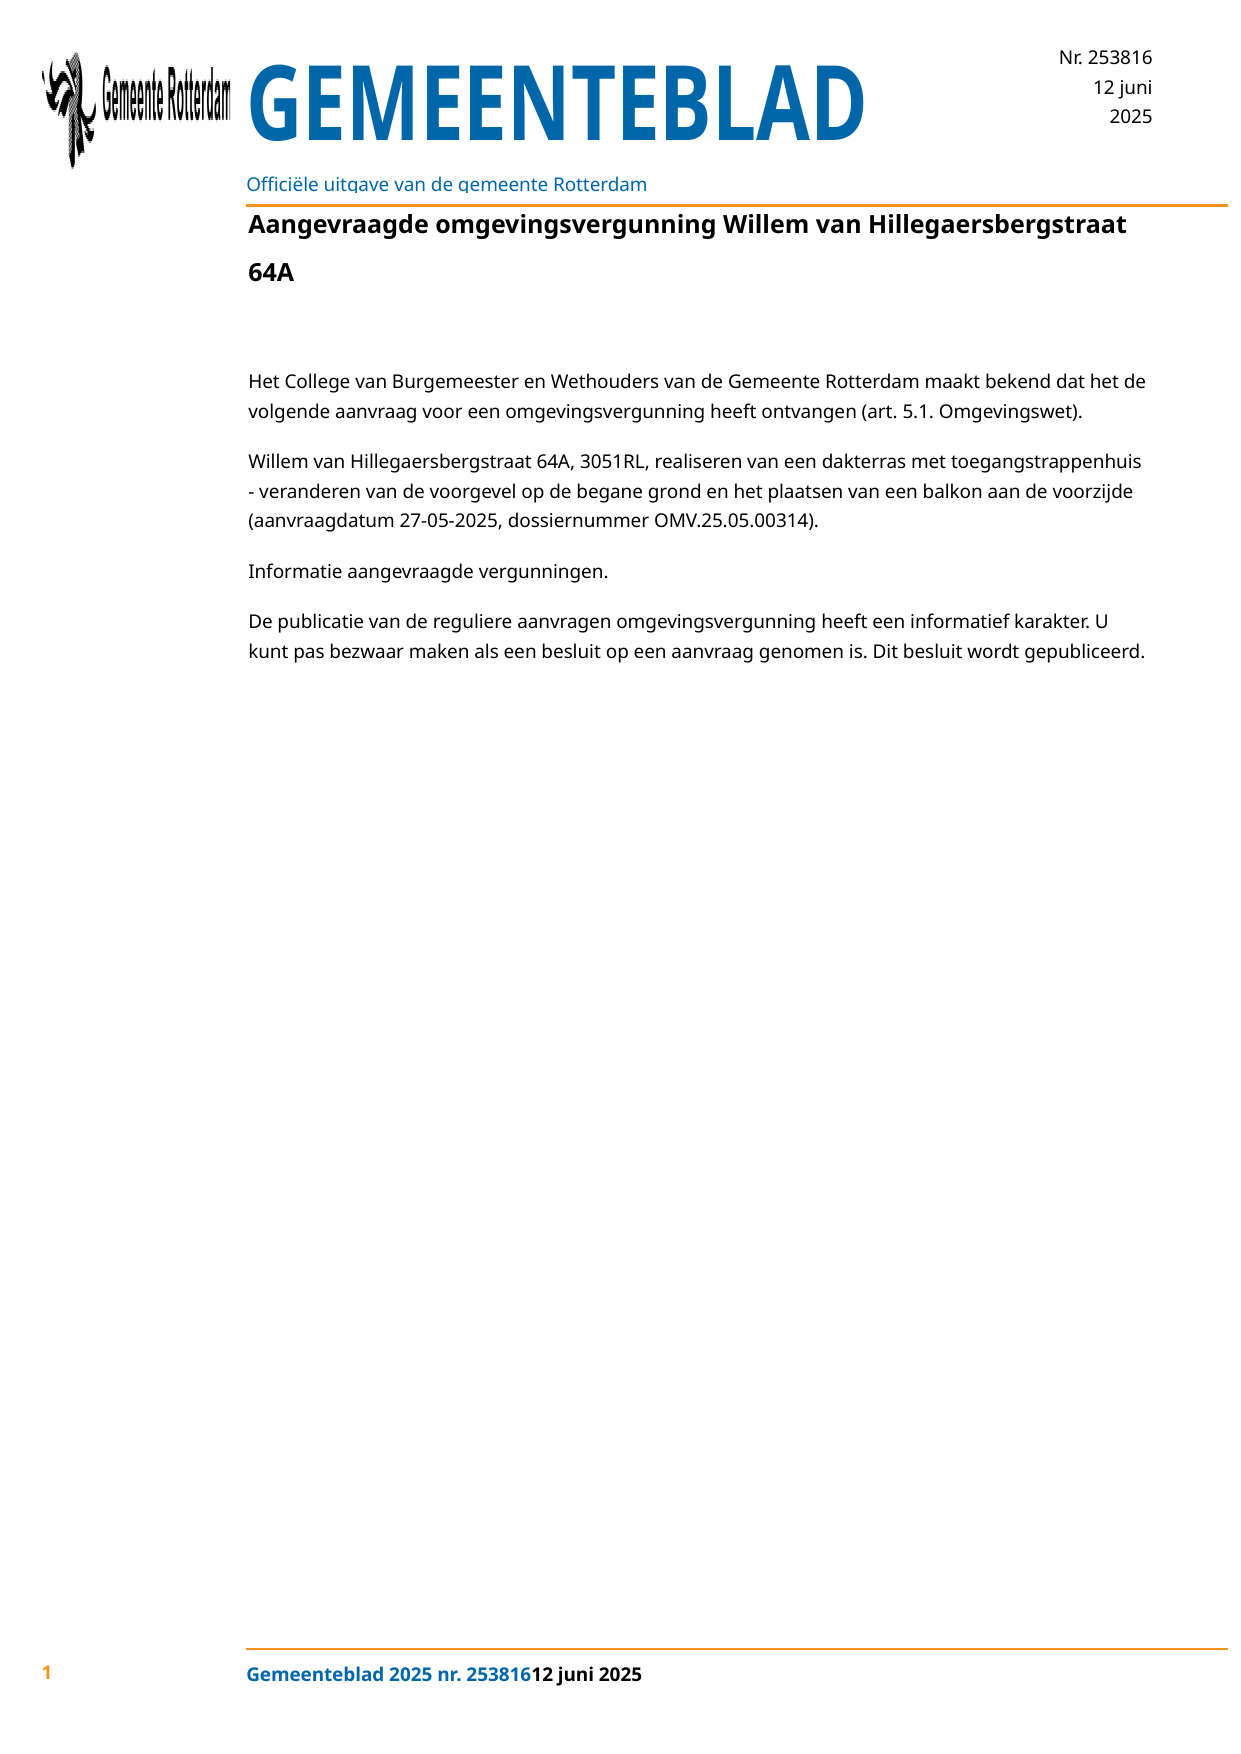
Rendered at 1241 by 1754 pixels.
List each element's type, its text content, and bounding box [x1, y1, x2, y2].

text De publicatie van de reguliere aanvragen omgevingsvergunning heeft een informatief karakter. U kunt pas bezwaar maken als een besluit op een aanvraag genomen is. Dit besluit wordt gepubliceerd. [248, 608, 1152, 664]
text Het College van Burgemeester en Wethouders van de Gemeente Rotterdam maakt bekend dat het de volgende aanvraag voor een omgevingsvergunning heeft ontvangen (art. 5.1. Omgevingswet). [248, 368, 1152, 424]
text Informatie aangevraagde vergunningen. [248, 558, 1152, 584]
text Aangevraagde omgevingsvergunning Willem van Hillegaersbergstraat 64A [248, 207, 1152, 288]
picture [41, 47, 231, 172]
text Willem van Hillegaersbergstraat 64A, 3051RL, realiseren van een dakterras met toegangstrappenhuis - veranderen van de voorgevel op de begane grond en het plaatsen van een balkon aan de voorzijde (aanvraagdatum 27-05-2025, dossiernummer OMV.25.05.00314). [248, 448, 1152, 533]
